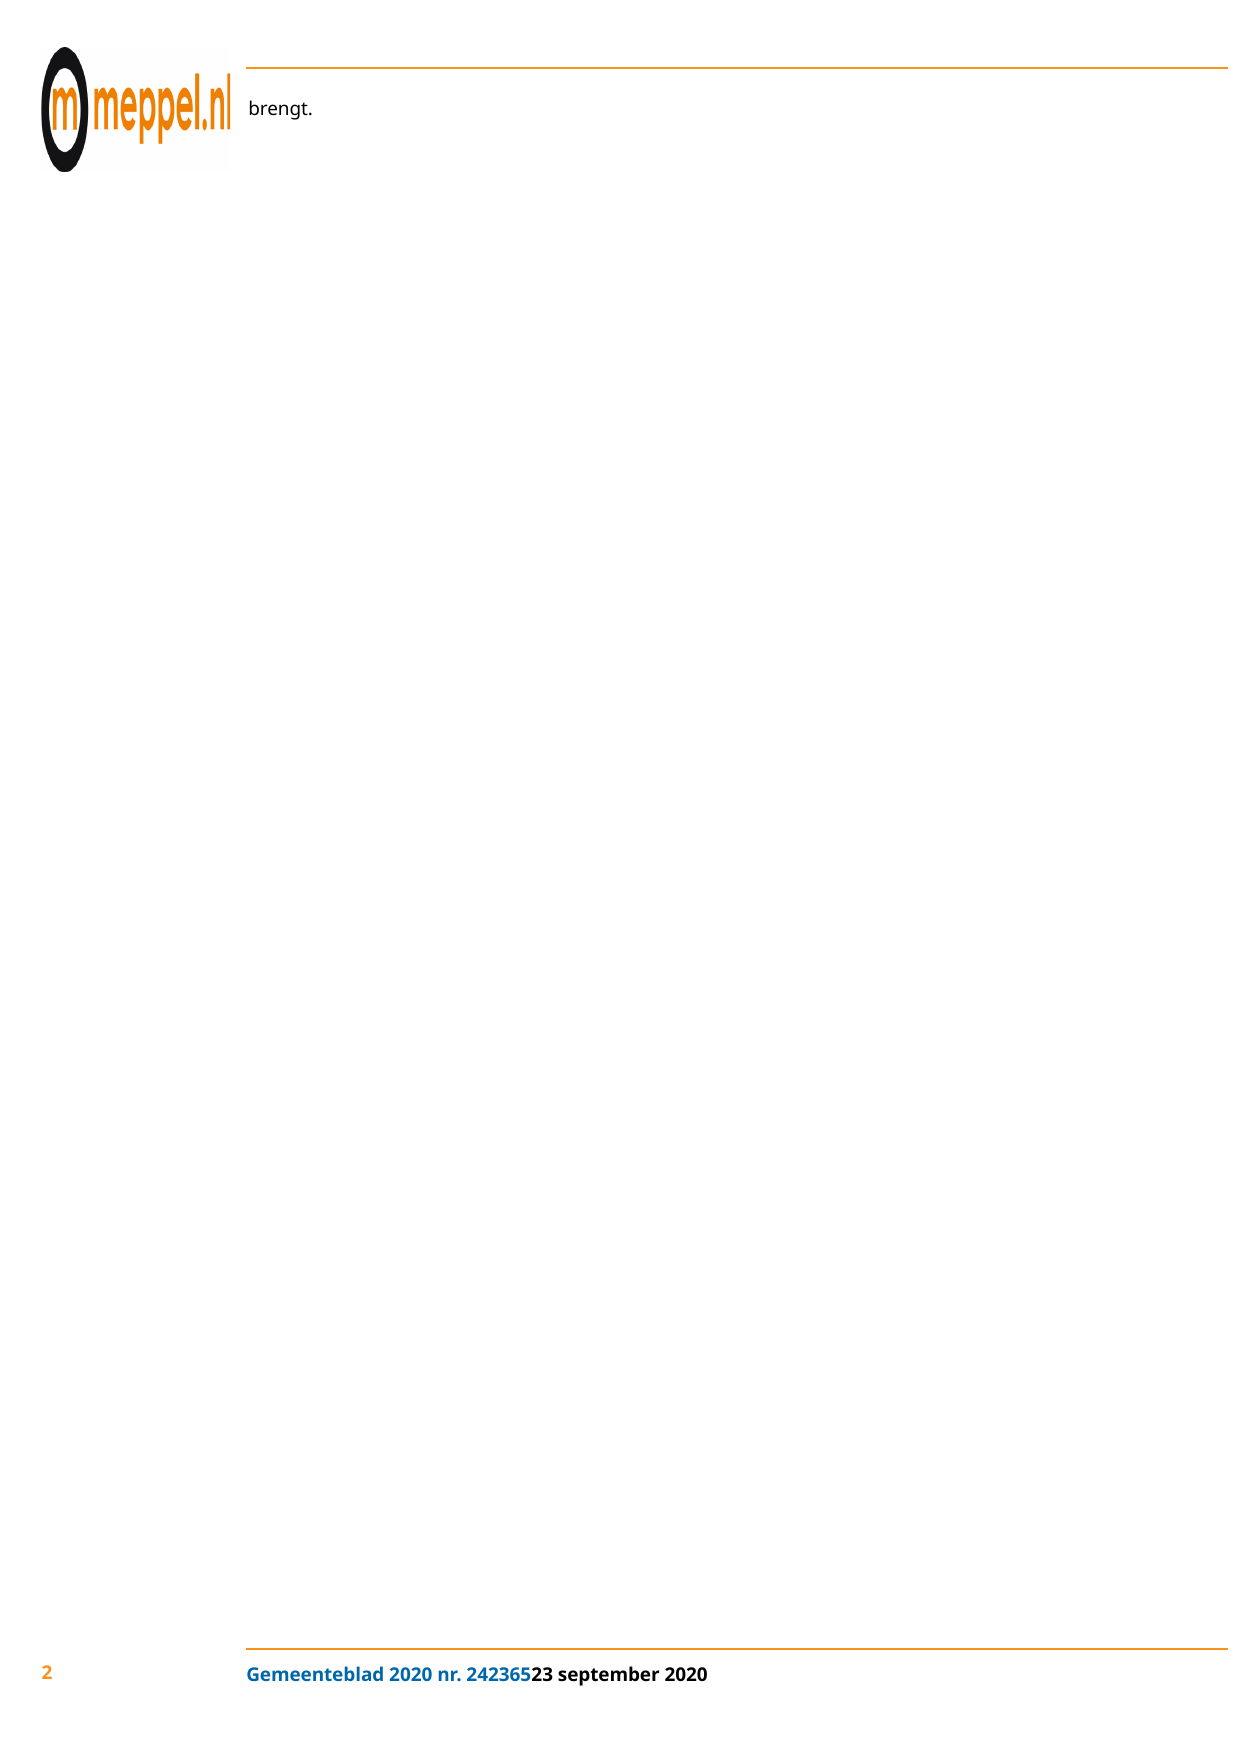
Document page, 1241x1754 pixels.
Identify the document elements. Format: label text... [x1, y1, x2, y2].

picture [41, 47, 231, 172]
text brengt. [248, 95, 1152, 121]
